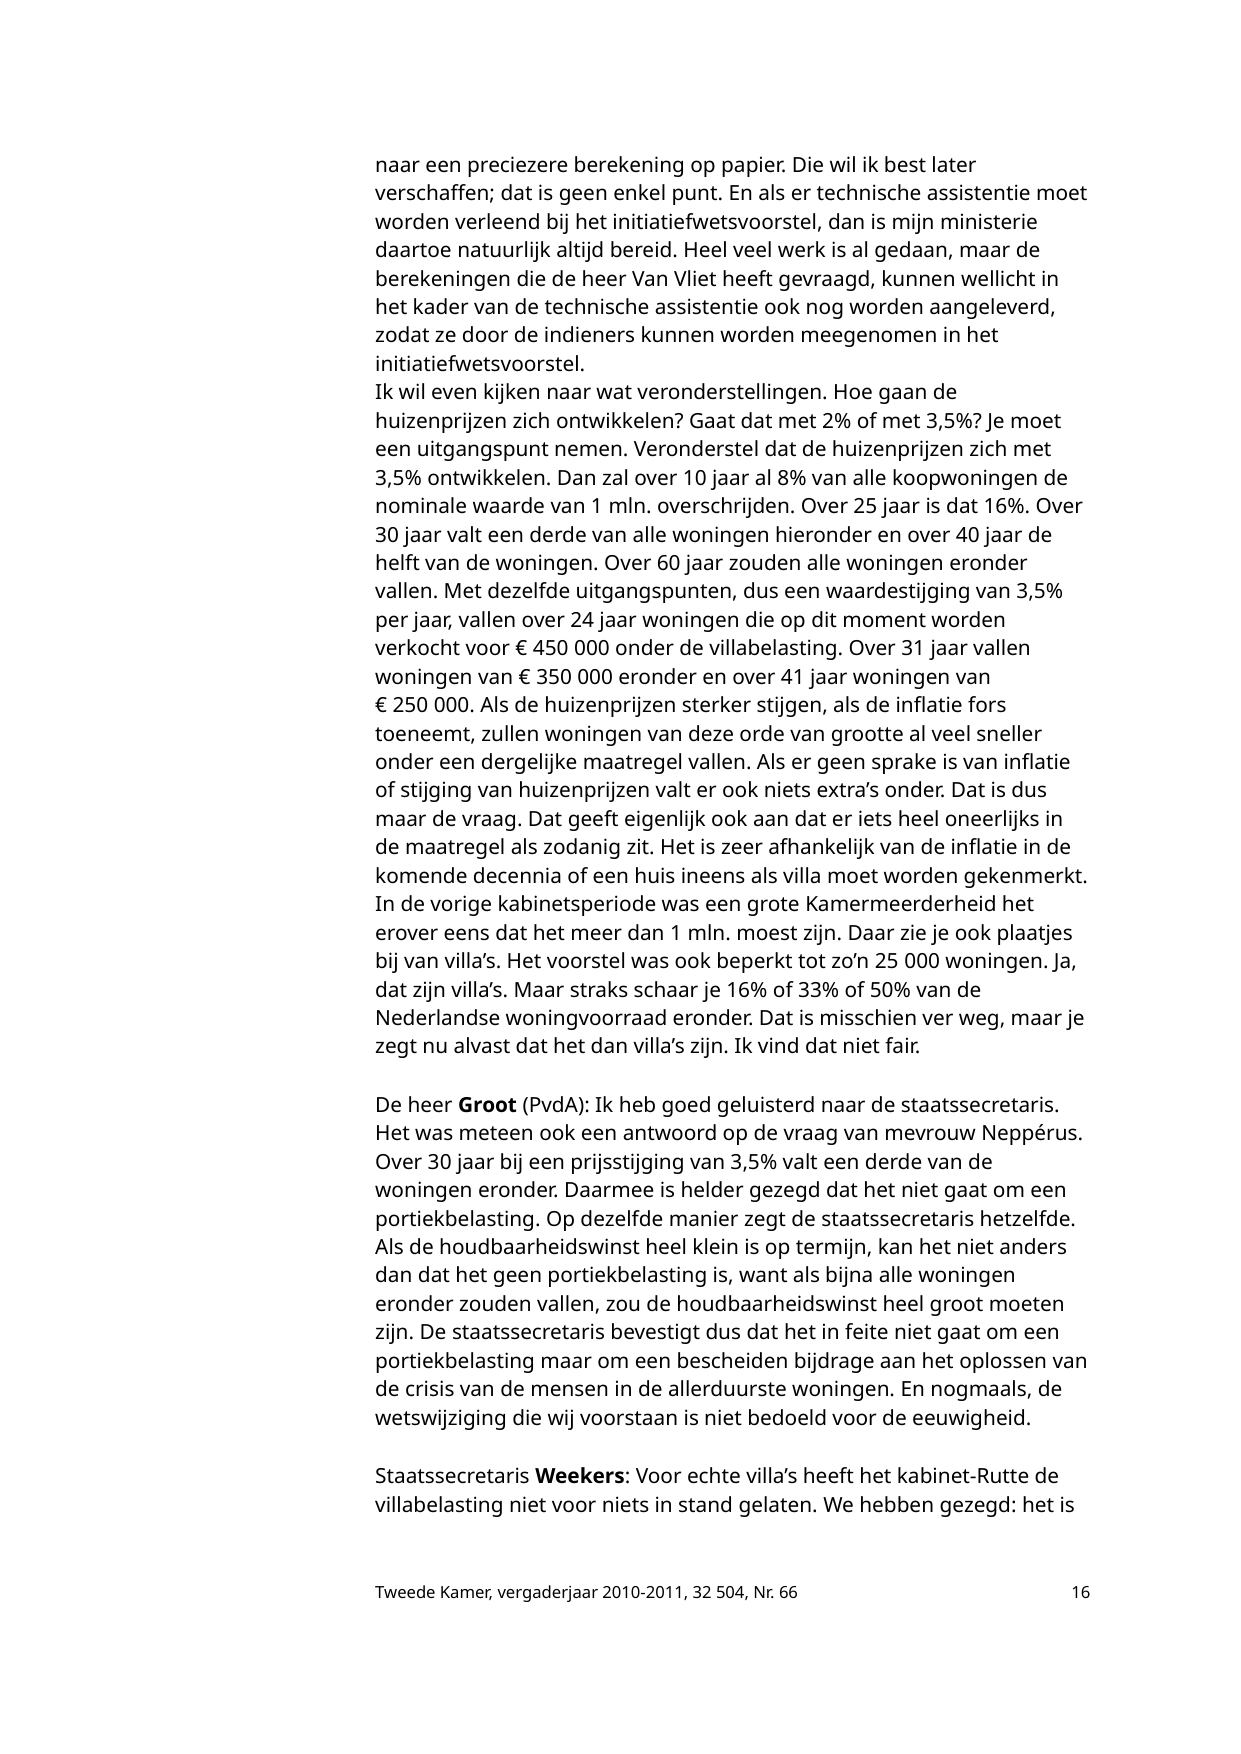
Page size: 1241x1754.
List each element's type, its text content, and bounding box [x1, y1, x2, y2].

text Staatssecretaris Weekers: Voor echte villa’s heeft het kabinet-Rutte de villabelasting niet voor niets in stand gelaten. We hebben gezegd: het is [375, 1461, 1090, 1518]
text De heer Groot (PvdA): Ik heb goed geluisterd naar de staatssecretaris. Het was meteen ook een antwoord op de vraag van mevrouw Neppérus. Over 30 jaar bij een prijsstijging van 3,5% valt een derde van de woningen eronder. Daarmee is helder gezegd dat het niet gaat om een portiekbelasting. Op dezelfde manier zegt de staatssecretaris hetzelfde. Als de houdbaarheidswinst heel klein is op termijn, kan het niet anders dan dat het geen portiekbelasting is, want als bijna alle woningen eronder zouden vallen, zou de houdbaarheidswinst heel groot moeten zijn. De staatssecretaris bevestigt dus dat het in feite niet gaat om een portiekbelasting maar om een bescheiden bijdrage aan het oplossen van de crisis van de mensen in de allerduurste woningen. En nogmaals, de wetswijziging die wij voorstaan is niet bedoeld voor de eeuwigheid. [375, 1090, 1090, 1431]
text naar een preciezere berekening op papier. Die wil ik best later verschaffen; dat is geen enkel punt. En als er technische assistentie moet worden verleend bij het initiatiefwetsvoorstel, dan is mijn ministerie daartoe natuurlijk altijd bereid. Heel veel werk is al gedaan, maar de berekeningen die de heer Van Vliet heeft gevraagd, kunnen wellicht in het kader van de technische assistentie ook nog worden aangeleverd, zodat ze door de indieners kunnen worden meegenomen in het initiatiefwetsvoorstel. [375, 150, 1090, 377]
text Ik wil even kijken naar wat veronderstellingen. Hoe gaan de huizenprijzen zich ontwikkelen? Gaat dat met 2% of met 3,5%? Je moet een uitgangspunt nemen. Veronderstel dat de huizenprijzen zich met 3,5% ontwikkelen. Dan zal over 10 jaar al 8% van alle koopwoningen de nominale waarde van 1 mln. overschrijden. Over 25 jaar is dat 16%. Over 30 jaar valt een derde van alle woningen hieronder en over 40 jaar de helft van de woningen. Over 60 jaar zouden alle woningen eronder vallen. Met dezelfde uitgangspunten, dus een waardestijging van 3,5% per jaar, vallen over 24 jaar woningen die op dit moment worden verkocht voor € 450 000 onder de villabelasting. Over 31 jaar vallen woningen van € 350 000 eronder en over 41 jaar woningen van € 250 000. Als de huizenprijzen sterker stijgen, als de inflatie fors toeneemt, zullen woningen van deze orde van grootte al veel sneller onder een dergelijke maatregel vallen. Als er geen sprake is van inflatie of stijging van huizenprijzen valt er ook niets extra’s onder. Dat is dus maar de vraag. Dat geeft eigenlijk ook aan dat er iets heel oneerlijks in de maatregel als zodanig zit. Het is zeer afhankelijk van de inflatie in de komende decennia of een huis ineens als villa moet worden gekenmerkt. In de vorige kabinetsperiode was een grote Kamermeerderheid het erover eens dat het meer dan 1 mln. moest zijn. Daar zie je ook plaatjes bij van villa’s. Het voorstel was ook beperkt tot zo’n 25 000 woningen. Ja, dat zijn villa’s. Maar straks schaar je 16% of 33% of 50% van de Nederlandse woningvoorraad eronder. Dat is misschien ver weg, maar je zegt nu alvast dat het dan villa’s zijn. Ik vind dat niet fair. [375, 377, 1090, 1060]
